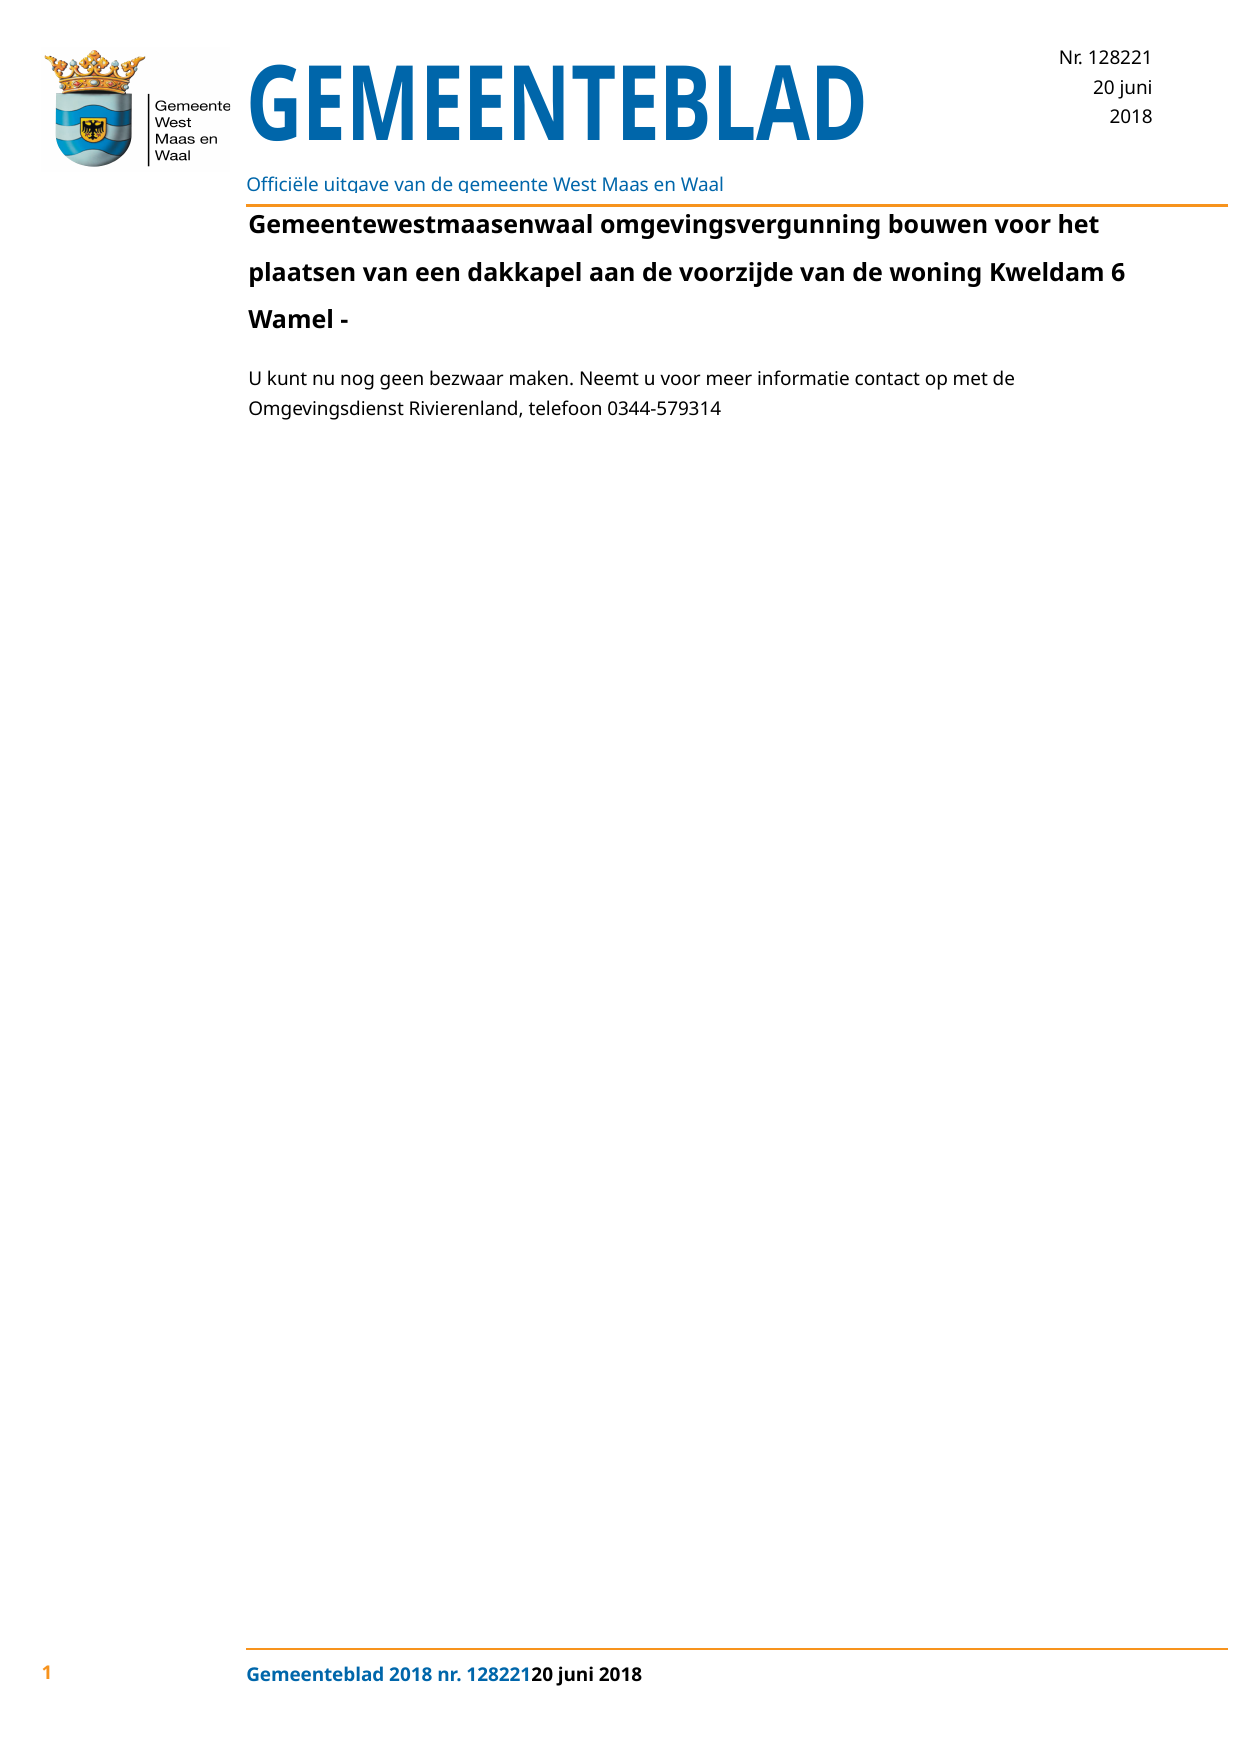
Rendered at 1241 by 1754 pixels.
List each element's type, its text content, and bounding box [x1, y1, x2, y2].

text Gemeentewestmaasenwaal omgevingsvergunning bouwen voor het plaatsen van een dakkapel aan de voorzijde van de woning Kweldam 6 Wamel - [248, 207, 1152, 336]
picture [41, 47, 231, 172]
text U kunt nu nog geen bezwaar maken. Neemt u voor meer informatie contact op met de Omgevingsdienst Rivierenland, telefoon 0344-579314 [248, 366, 1152, 421]
